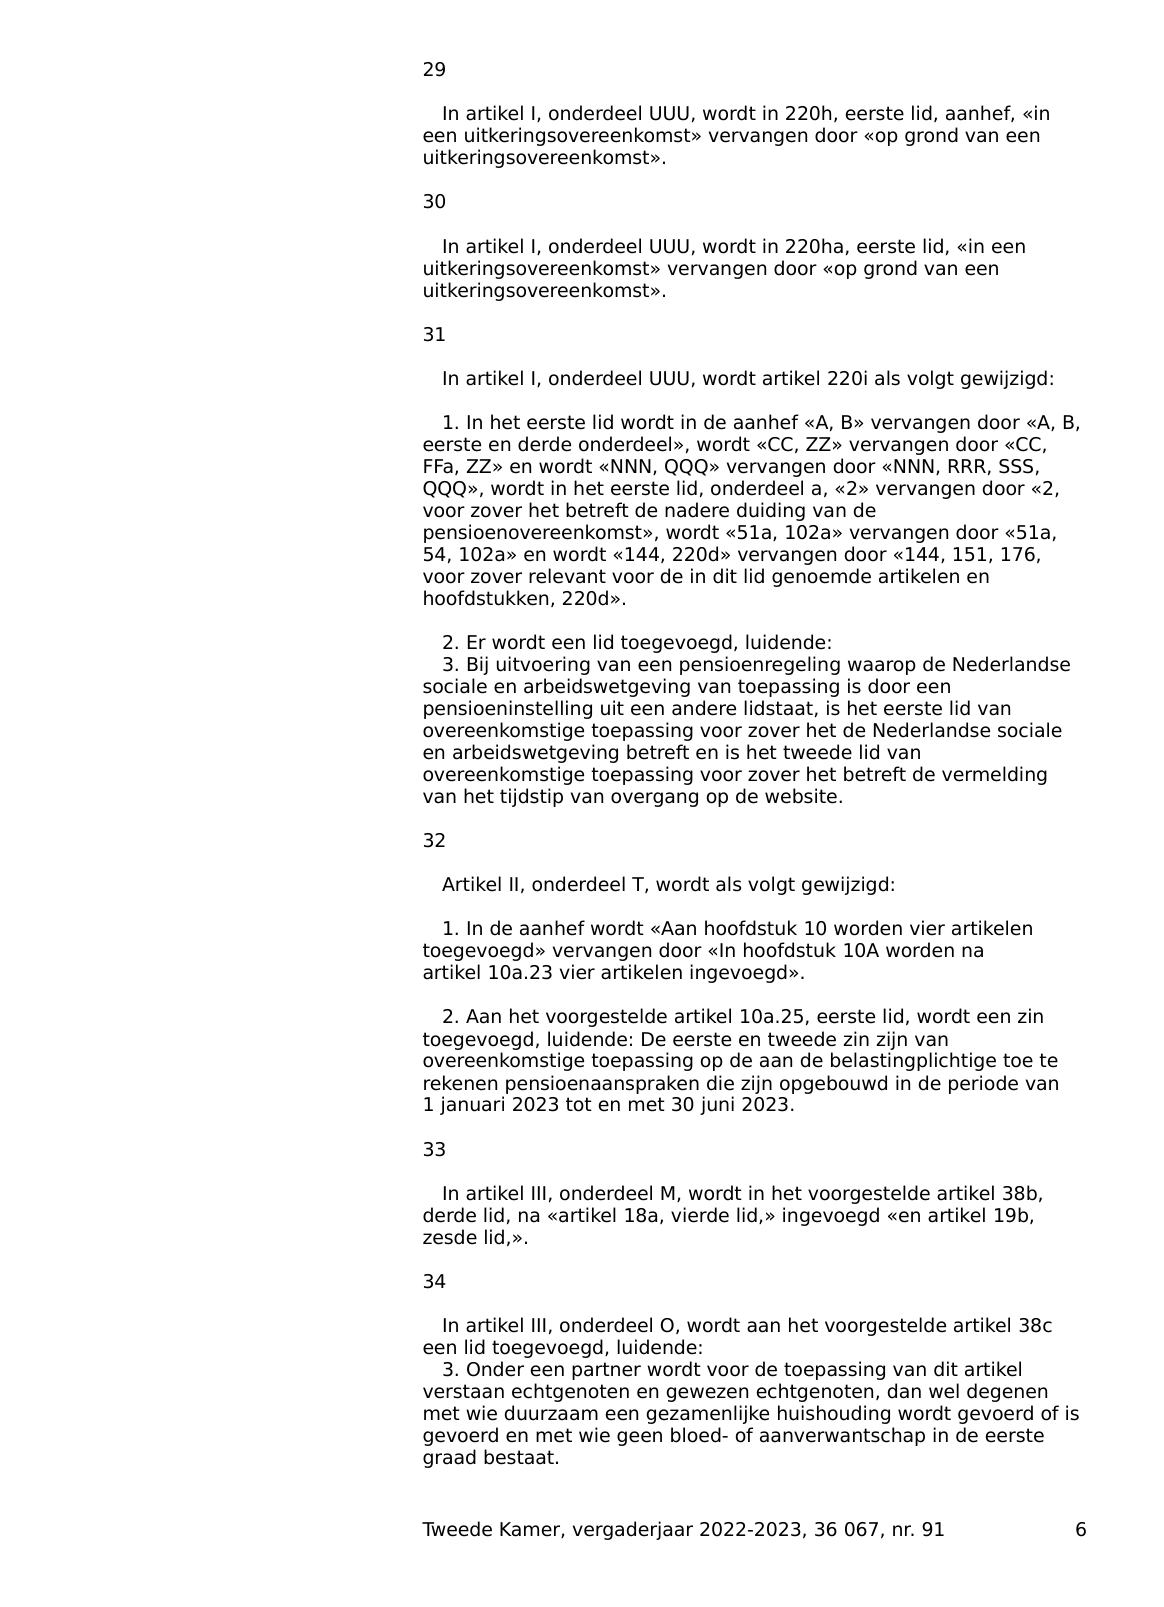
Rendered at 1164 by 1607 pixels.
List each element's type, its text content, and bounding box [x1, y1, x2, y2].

text 3. Onder een partner wordt voor de toepassing van dit artikel verstaan echtgenoten en gewezen echtgenoten, dan wel degenen met wie duurzaam een gezamenlijke huishouding wordt gevoerd of is gevoerd en met wie geen bloed- of aanverwantschap in de eerste graad bestaat. [422, 1359, 1087, 1469]
text 2. Er wordt een lid toegevoegd, luidende: [422, 632, 1087, 654]
subtitle 31 [422, 324, 1087, 346]
text 3. Bij uitvoering van een pensioenregeling waarop de Nederlandse sociale en arbeidswetgeving van toepassing is door een pensioeninstelling uit een andere lidstaat, is het eerste lid van overeenkomstige toepassing voor zover het de Nederlandse sociale en arbeidswetgeving betreft en is het tweede lid van overeenkomstige toepassing voor zover het betreft de vermelding van het tijdstip van overgang op de website. [422, 654, 1087, 808]
text 1. In de aanhef wordt «Aan hoofdstuk 10 worden vier artikelen toegevoegd» vervangen door «In hoofdstuk 10A worden na artikel 10a.23 vier artikelen ingevoegd». [422, 918, 1087, 984]
text 2. Aan het voorgestelde artikel 10a.25, eerste lid, wordt een zin toegevoegd, luidende: De eerste en tweede zin zijn van overeenkomstige toepassing op de aan de belastingplichtige toe te rekenen pensioenaanspraken die zijn opgebouwd in de periode van 1 januari 2023 tot en met 30 juni 2023. [422, 1006, 1087, 1116]
subtitle 34 [422, 1271, 1087, 1293]
text In artikel I, onderdeel UUU, wordt in 220h, eerste lid, aanhef, «in een uitkeringsovereenkomst» vervangen door «op grond van een uitkeringsovereenkomst». [422, 103, 1087, 169]
subtitle 29 [422, 59, 1087, 81]
text In artikel I, onderdeel UUU, wordt in 220ha, eerste lid, «in een uitkeringsovereenkomst» vervangen door «op grond van een uitkeringsovereenkomst». [422, 236, 1087, 301]
text In artikel III, onderdeel M, wordt in het voorgestelde artikel 38b, derde lid, na «artikel 18a, vierde lid,» ingevoegd «en artikel 19b, zesde lid,». [422, 1183, 1087, 1249]
subtitle 33 [422, 1138, 1087, 1161]
subtitle 30 [422, 191, 1087, 213]
text 1. In het eerste lid wordt in de aanhef «A, B» vervangen door «A, B, eerste en derde onderdeel», wordt «CC, ZZ» vervangen door «CC, FFa, ZZ» en wordt «NNN, QQQ» vervangen door «NNN, RRR, SSS, QQQ», wordt in het eerste lid, onderdeel a, «2» vervangen door «2, voor zover het betreft de nadere duiding van de pensioenovereenkomst», wordt «51a, 102a» vervangen door «51a, 54, 102a» en wordt «144, 220d» vervangen door «144, 151, 176, voor zover relevant voor de in dit lid genoemde artikelen en hoofdstukken, 220d». [422, 412, 1087, 610]
text In artikel I, onderdeel UUU, wordt artikel 220i als volgt gewijzigd: [422, 368, 1087, 390]
text Artikel II, onderdeel T, wordt als volgt gewijzigd: [422, 874, 1087, 896]
text In artikel III, onderdeel O, wordt aan het voorgestelde artikel 38c een lid toegevoegd, luidende: [422, 1315, 1087, 1359]
subtitle 32 [422, 830, 1087, 852]
